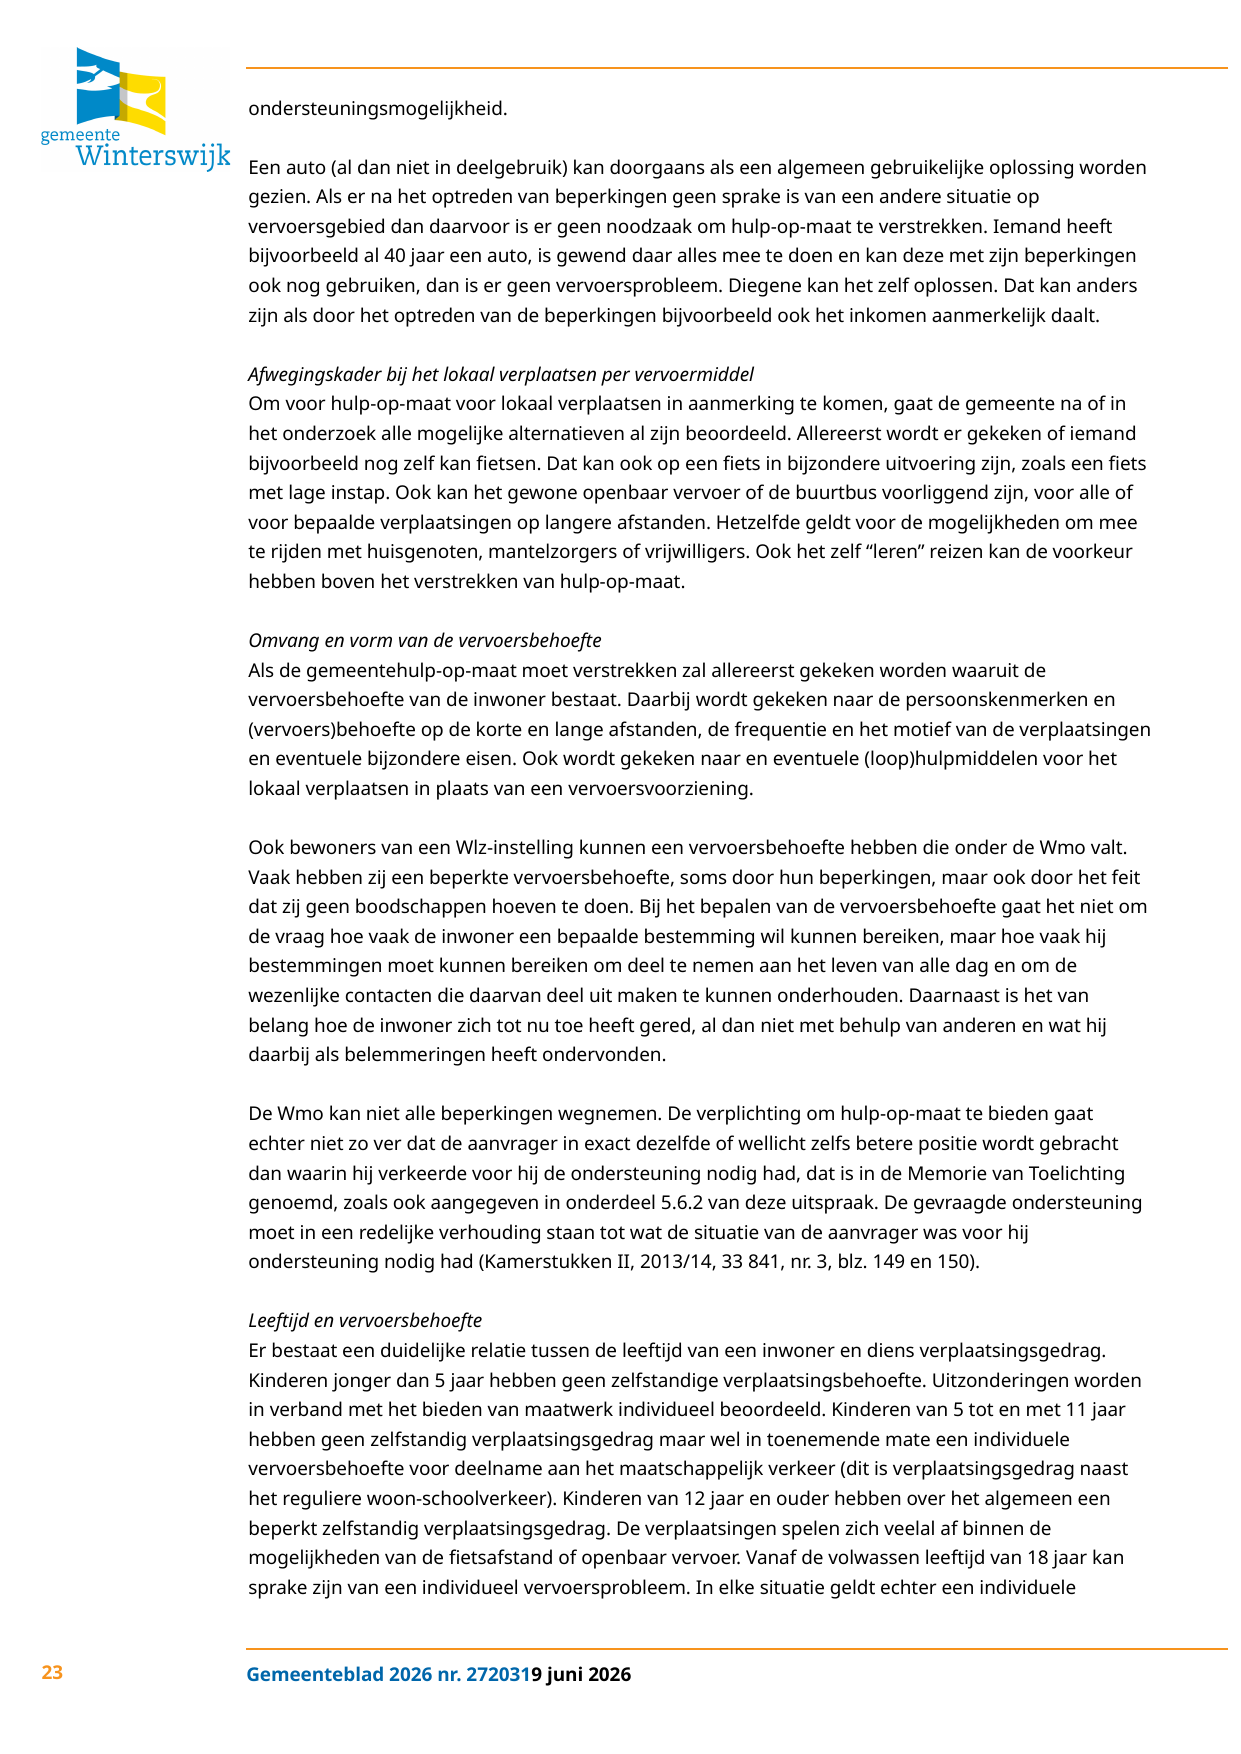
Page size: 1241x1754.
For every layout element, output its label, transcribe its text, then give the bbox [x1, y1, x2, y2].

text Omvang en vorm van de vervoersbehoefte [248, 627, 1152, 653]
text Leeftijd en vervoersbehoefte [248, 1308, 1152, 1333]
text ondersteuningsmogelijkheid. [248, 95, 1152, 121]
picture [41, 47, 231, 172]
text Ook bewoners van een Wlz-instelling kunnen een vervoersbehoefte hebben die onder de Wmo valt. Vaak hebben zij een beperkte vervoersbehoefte, soms door hun beperkingen, maar ook door het feit dat zij geen boodschappen hoeven te doen. Bij het bepalen van de vervoersbehoefte gaat het niet om de vraag hoe vaak de inwoner een bepaalde bestemming wil kunnen bereiken, maar hoe vaak hij bestemmingen moet kunnen bereiken om deel te nemen aan het leven van alle dag en om de wezenlijke contacten die daarvan deel uit maken te kunnen onderhouden. Daarnaast is het van belang hoe de inwoner zich tot nu toe heeft gered, al dan niet met behulp van anderen en wat hij daarbij als belemmeringen heeft ondervonden. [248, 834, 1152, 1067]
text Als de gemeentehulp-op-maat moet verstrekken zal allereerst gekeken worden waaruit de vervoersbehoefte van de inwoner bestaat. Daarbij wordt gekeken naar de persoonskenmerken en (vervoers)behoefte op de korte en lange afstanden, de frequentie en het motief van de verplaatsingen en eventuele bijzondere eisen. Ook wordt gekeken naar en eventuele (loop)hulpmiddelen voor het lokaal verplaatsen in plaats van een vervoersvoorziening. [248, 657, 1152, 801]
picture [225, 153, 231, 162]
text De Wmo kan niet alle beperkingen wegnemen. De verplichting om hulp-op-maat te bieden gaat echter niet zo ver dat de aanvrager in exact dezelfde of wellicht zelfs betere positie wordt gebracht dan waarin hij verkeerde voor hij de ondersteuning nodig had, dat is in de Memorie van Toelichting genoemd, zoals ook aangegeven in onderdeel 5.6.2 van deze uitspraak. De gevraagde ondersteuning moet in een redelijke verhouding staan tot wat de situatie van de aanvrager was voor hij ondersteuning nodig had (Kamerstukken II, 2013/14, 33 841, nr. 3, blz. 149 en 150). [248, 1101, 1152, 1274]
text Afwegingskader bij het lokaal verplaatsen per vervoermiddel [248, 361, 1152, 387]
text Een auto (al dan niet in deelgebruik) kan doorgaans als een algemeen gebruikelijke oplossing worden gezien. Als er na het optreden van beperkingen geen sprake is van een andere situatie op vervoersgebied dan daarvoor is er geen noodzaak om hulp-op-maat te verstrekken. Iemand heeft bijvoorbeeld al 40 jaar een auto, is gewend daar alles mee te doen en kan deze met zijn beperkingen ook nog gebruiken, dan is er geen vervoersprobleem. Diegene kan het zelf oplossen. Dat kan anders zijn als door het optreden van de beperkingen bijvoorbeeld ook het inkomen aanmerkelijk daalt. [248, 154, 1152, 328]
text Om voor hulp-op-maat voor lokaal verplaatsen in aanmerking te komen, gaat de gemeente na of in het onderzoek alle mogelijke alternatieven al zijn beoordeeld. Allereerst wordt er gekeken of iemand bijvoorbeeld nog zelf kan fietsen. Dat kan ook op een fiets in bijzondere uitvoering zijn, zoals een fiets met lage instap. Ook kan het gewone openbaar vervoer of de buurtbus voorliggend zijn, voor alle of voor bepaalde verplaatsingen op langere afstanden. Hetzelfde geldt voor de mogelijkheden om mee te rijden met huisgenoten, mantelzorgers of vrijwilligers. Ook het zelf “leren” reizen kan de voorkeur hebben boven het verstrekken van hulp-op-maat. [248, 391, 1152, 594]
text Er bestaat een duidelijke relatie tussen de leeftijd van een inwoner en diens verplaatsingsgedrag. Kinderen jonger dan 5 jaar hebben geen zelfstandige verplaatsingsbehoefte. Uitzonderingen worden in verband met het bieden van maatwerk individueel beoordeeld. Kinderen van 5 tot en met 11 jaar hebben geen zelfstandig verplaatsingsgedrag maar wel in toenemende mate een individuele vervoersbehoefte voor deelname aan het maatschappelijk verkeer (dit is verplaatsingsgedrag naast het reguliere woon-schoolverkeer). Kinderen van 12 jaar en ouder hebben over het algemeen een beperkt zelfstandig verplaatsingsgedrag. De verplaatsingen spelen zich veelal af binnen de mogelijkheden van de fietsafstand of openbaar vervoer. Vanaf de volwassen leeftijd van 18 jaar kan sprake zijn van een individueel vervoersprobleem. In elke situatie geldt echter een individuele [248, 1337, 1152, 1600]
